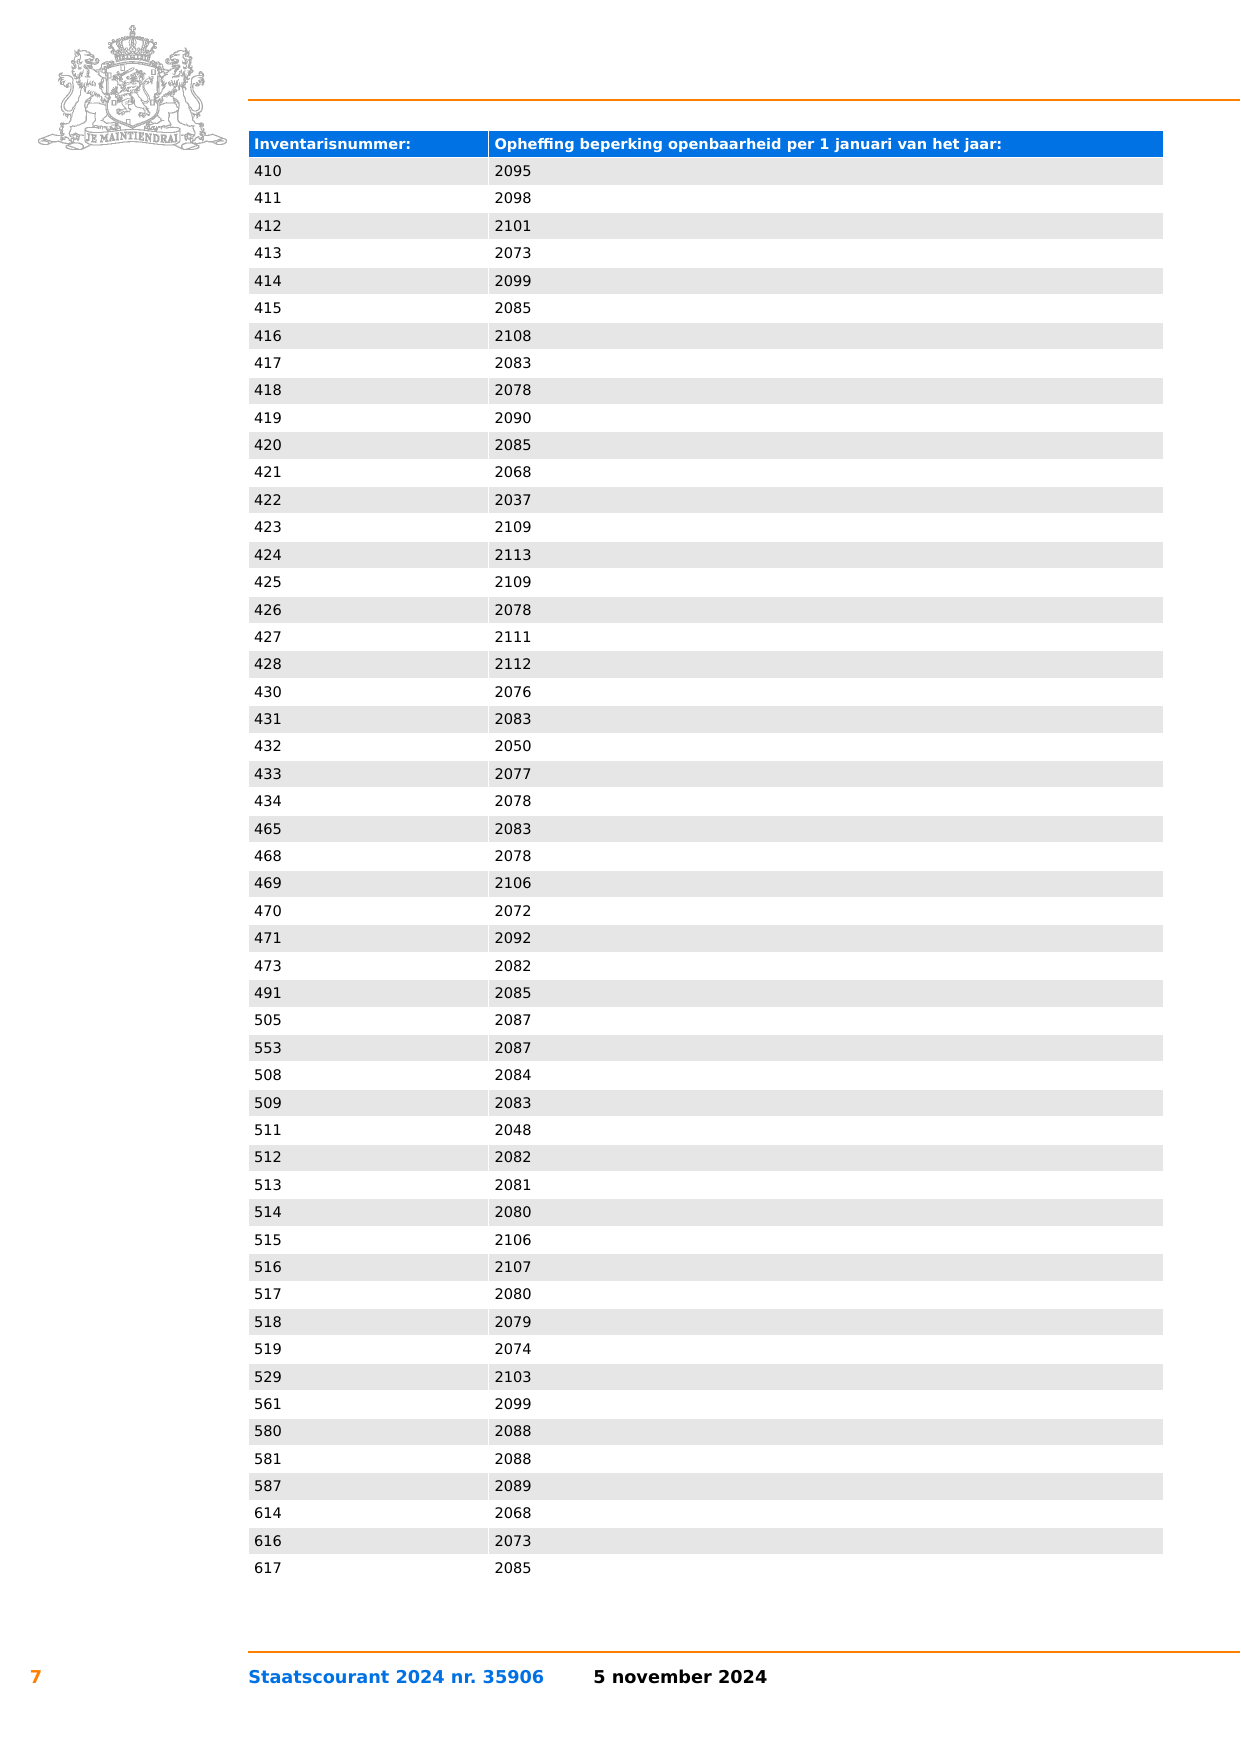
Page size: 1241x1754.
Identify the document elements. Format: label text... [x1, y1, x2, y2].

table_header Opheffing beperking openbaarheid per 1 januari van het jaar: [489, 131, 1163, 157]
table_cell 2080 [489, 1199, 1163, 1226]
table_cell 434 [249, 789, 488, 815]
table_cell 515 [249, 1227, 488, 1253]
table_cell 514 [249, 1199, 488, 1226]
table_cell 2050 [489, 734, 1163, 760]
table_cell 473 [249, 953, 488, 979]
table_cell 2082 [489, 953, 1163, 979]
table_cell 581 [249, 1446, 488, 1472]
table_cell 2101 [489, 213, 1163, 239]
table_cell 509 [249, 1090, 488, 1116]
table_cell 2083 [489, 706, 1163, 733]
table_cell 2084 [489, 1063, 1163, 1089]
table_cell 491 [249, 980, 488, 1007]
table_cell 2048 [489, 1117, 1163, 1143]
table_cell 2078 [489, 597, 1163, 623]
table_cell 2085 [489, 980, 1163, 1007]
table_cell 428 [249, 651, 488, 678]
table_cell 2106 [489, 1227, 1163, 1253]
table_cell 2098 [489, 186, 1163, 212]
table_cell 513 [249, 1172, 488, 1198]
table_cell 2109 [489, 515, 1163, 541]
table_cell 2087 [489, 1035, 1163, 1061]
table_cell 529 [249, 1364, 488, 1390]
table_cell 519 [249, 1336, 488, 1363]
table_cell 505 [249, 1008, 488, 1034]
table_cell 2073 [489, 241, 1163, 267]
table_cell 471 [249, 925, 488, 952]
picture [38, 25, 227, 150]
table_cell 413 [249, 241, 488, 267]
table_cell 469 [249, 871, 488, 897]
table_cell 2089 [489, 1473, 1163, 1500]
table_cell 2073 [489, 1528, 1163, 1554]
table_cell 616 [249, 1528, 488, 1554]
table_cell 511 [249, 1117, 488, 1143]
table_cell 517 [249, 1282, 488, 1308]
table_cell 516 [249, 1254, 488, 1281]
table_cell 424 [249, 542, 488, 568]
table_cell 518 [249, 1309, 488, 1335]
table_cell 2083 [489, 816, 1163, 842]
table_cell 2088 [489, 1419, 1163, 1445]
table_cell 2103 [489, 1364, 1163, 1390]
table_cell 426 [249, 597, 488, 623]
table_cell 2068 [489, 460, 1163, 486]
table_cell 465 [249, 816, 488, 842]
table_cell 423 [249, 515, 488, 541]
table_cell 587 [249, 1473, 488, 1500]
table_cell 2072 [489, 898, 1163, 924]
table_cell 2068 [489, 1501, 1163, 1527]
table_cell 417 [249, 350, 488, 376]
table_cell 2112 [489, 651, 1163, 678]
table_cell 2074 [489, 1336, 1163, 1363]
table_cell 2088 [489, 1446, 1163, 1472]
table_cell 2108 [489, 323, 1163, 349]
table_cell 411 [249, 186, 488, 212]
table_cell 432 [249, 734, 488, 760]
table_cell 561 [249, 1391, 488, 1417]
table_cell 2109 [489, 569, 1163, 596]
table_cell 2085 [489, 1556, 1163, 1582]
table_cell 614 [249, 1501, 488, 1527]
table_cell 2080 [489, 1282, 1163, 1308]
table_cell 2078 [489, 789, 1163, 815]
table_cell 2082 [489, 1145, 1163, 1171]
table_cell 468 [249, 843, 488, 869]
table_cell 414 [249, 268, 488, 294]
table_header Inventarisnummer: [249, 131, 488, 157]
table_cell 422 [249, 487, 488, 513]
table_cell 2085 [489, 295, 1163, 322]
table_cell 2079 [489, 1309, 1163, 1335]
table_cell 412 [249, 213, 488, 239]
table_cell 416 [249, 323, 488, 349]
table_cell 420 [249, 432, 488, 459]
table_cell 2078 [489, 378, 1163, 404]
table_cell 2099 [489, 268, 1163, 294]
table_cell 418 [249, 378, 488, 404]
table_cell 553 [249, 1035, 488, 1061]
table_cell 2095 [489, 158, 1163, 185]
table_cell 425 [249, 569, 488, 596]
table_cell 2078 [489, 843, 1163, 869]
table_cell 2081 [489, 1172, 1163, 1198]
table_cell 410 [249, 158, 488, 185]
table_cell 2087 [489, 1008, 1163, 1034]
table_cell 431 [249, 706, 488, 733]
table_cell 430 [249, 679, 488, 705]
table_cell 427 [249, 624, 488, 650]
table_cell 2083 [489, 1090, 1163, 1116]
table_cell 2083 [489, 350, 1163, 376]
table_cell 2092 [489, 925, 1163, 952]
table_cell 415 [249, 295, 488, 322]
table_cell 2077 [489, 761, 1163, 787]
table_cell 2107 [489, 1254, 1163, 1281]
table_cell 470 [249, 898, 488, 924]
table_cell 2090 [489, 405, 1163, 431]
table_cell 2085 [489, 432, 1163, 459]
table_cell 580 [249, 1419, 488, 1445]
table_cell 617 [249, 1556, 488, 1582]
table_cell 2037 [489, 487, 1163, 513]
table_cell 2106 [489, 871, 1163, 897]
table_cell 2111 [489, 624, 1163, 650]
table_cell 419 [249, 405, 488, 431]
table_cell 2076 [489, 679, 1163, 705]
table_cell 2113 [489, 542, 1163, 568]
table_cell 433 [249, 761, 488, 787]
table_cell 508 [249, 1063, 488, 1089]
table_cell 512 [249, 1145, 488, 1171]
table_cell 2099 [489, 1391, 1163, 1417]
table_cell 421 [249, 460, 488, 486]
